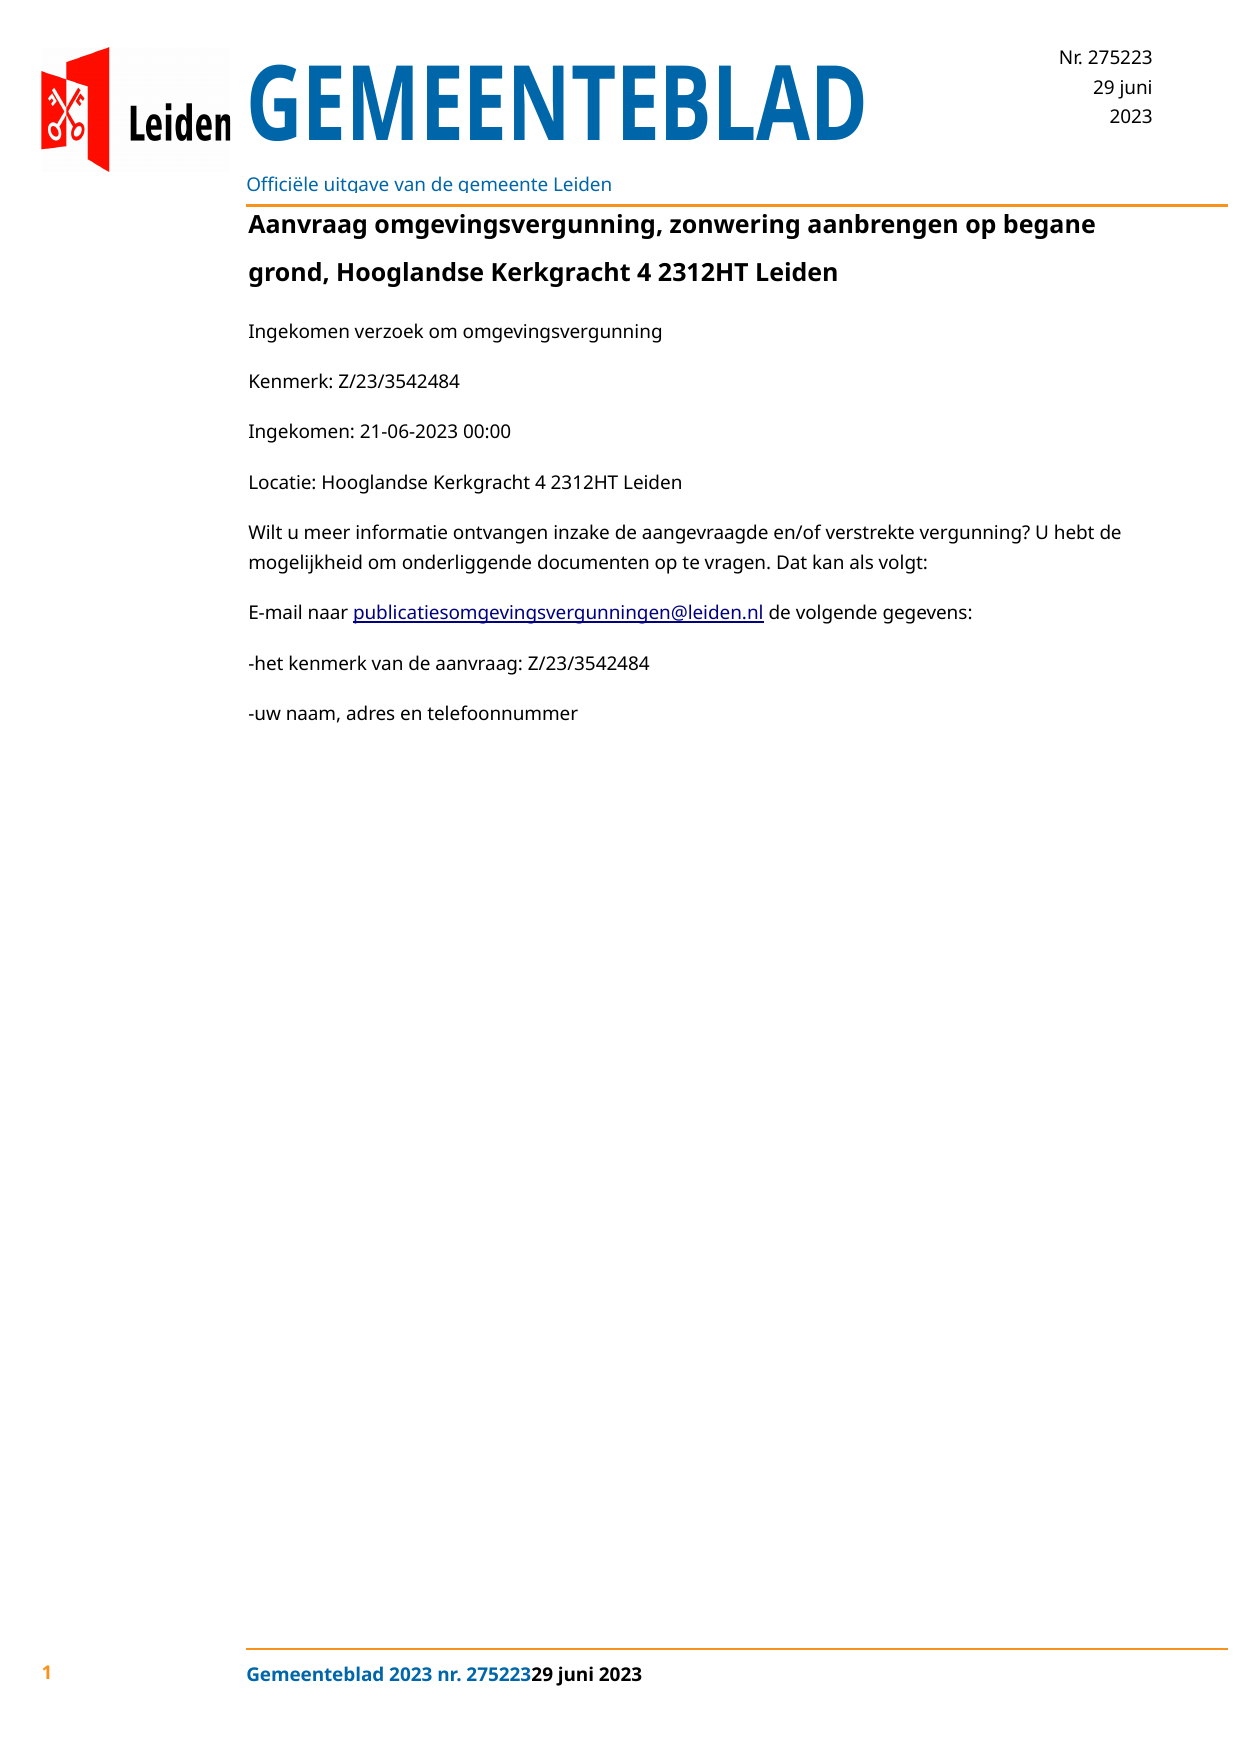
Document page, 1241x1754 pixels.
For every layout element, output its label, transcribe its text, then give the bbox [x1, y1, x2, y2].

text -het kenmerk van de aanvraag: Z/23/3542484 [248, 650, 1152, 676]
text Aanvraag omgevingsvergunning, zonwering aanbrengen op begane grond, Hooglandse Kerkgracht 4 2312HT Leiden [248, 207, 1152, 288]
text -uw naam, adres en telefoonnummer [248, 700, 1152, 726]
text Wilt u meer informatie ontvangen inzake de aangevraagde en/of verstrekte vergunning? U hebt de mogelijkheid om onderliggende documenten op te vragen. Dat kan als volgt: [248, 519, 1152, 575]
text Ingekomen: 21-06-2023 00:00 [248, 419, 1152, 444]
text E-mail naar publicatiesomgevingsvergunningen@leiden.nl de volgende gegevens: [248, 599, 1152, 625]
picture [41, 47, 231, 172]
text Locatie: Hooglandse Kerkgracht 4 2312HT Leiden [248, 469, 1152, 495]
text Kenmerk: Z/23/3542484 [248, 368, 1152, 394]
text Ingekomen verzoek om omgevingsvergunning [248, 318, 1152, 344]
